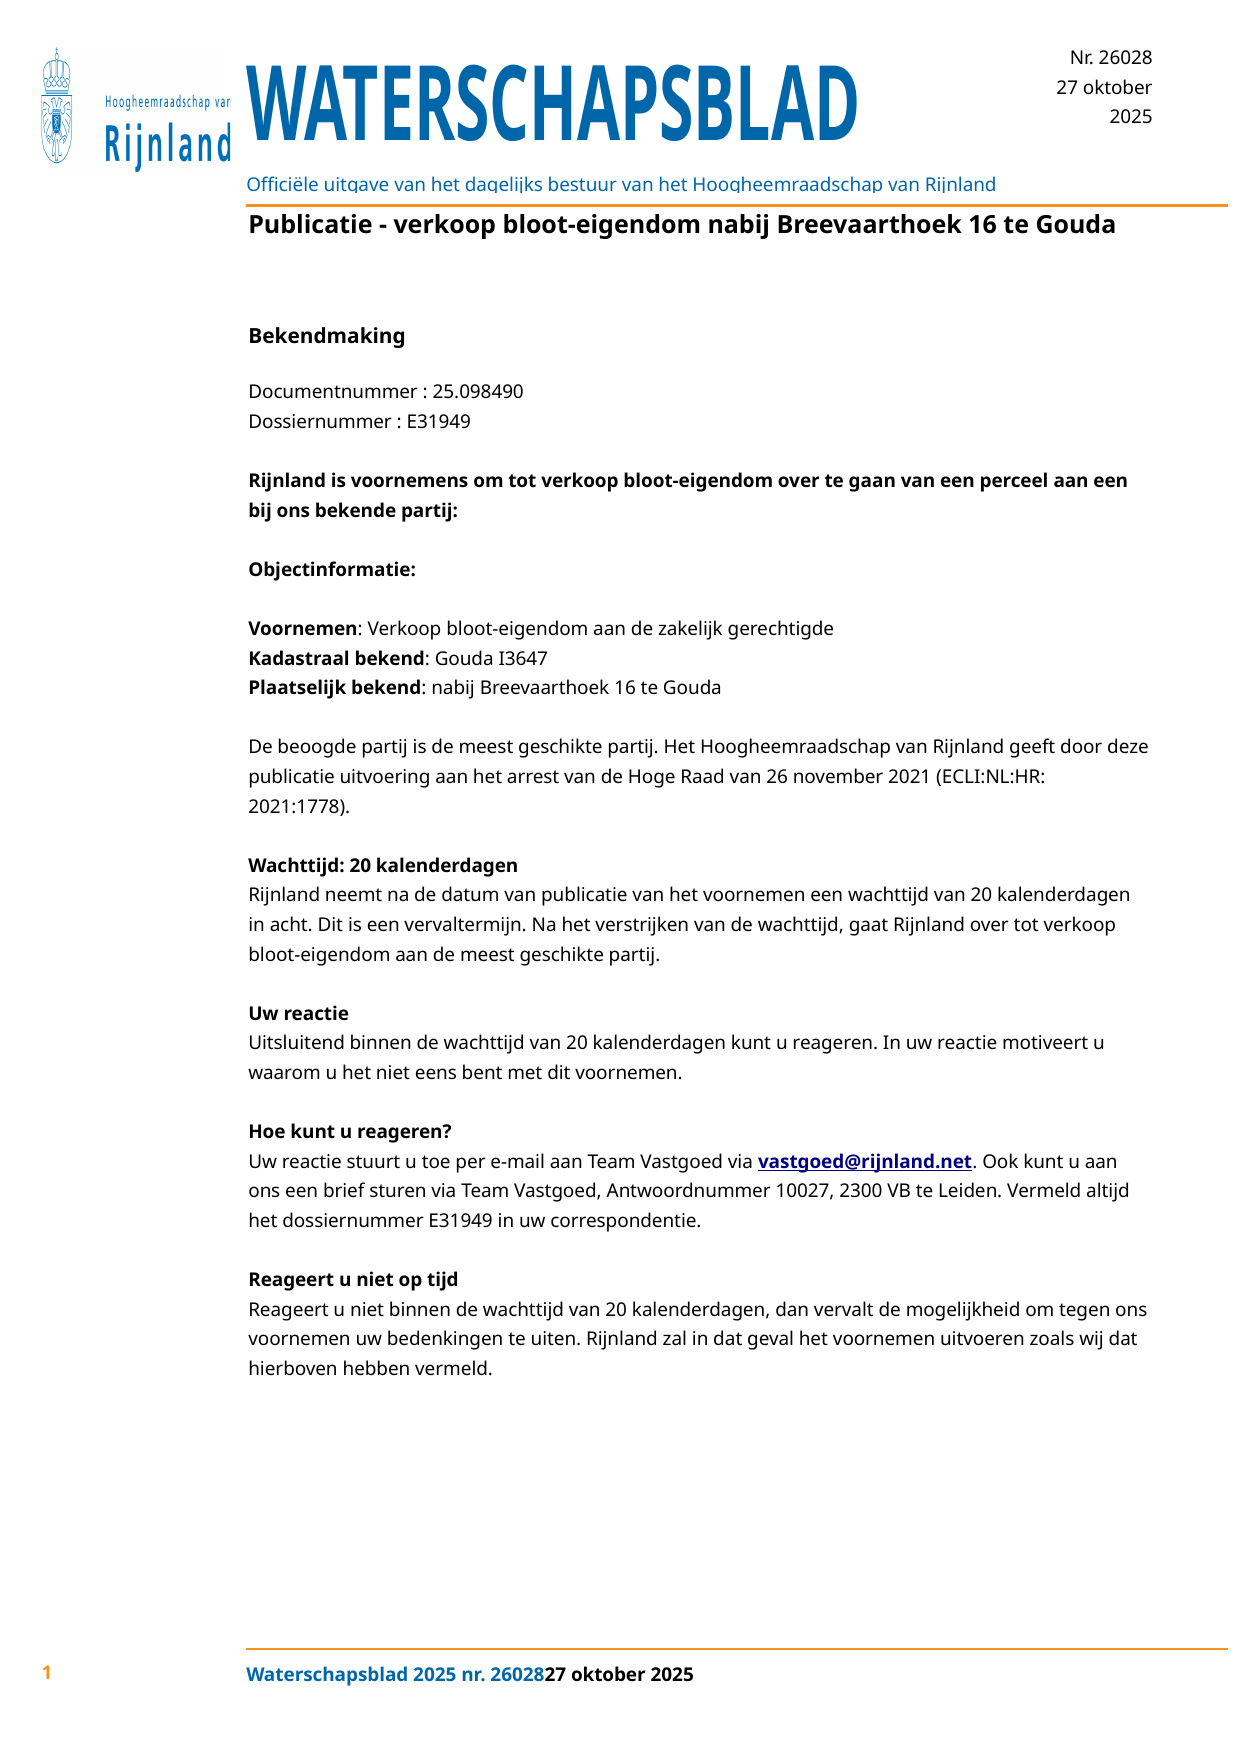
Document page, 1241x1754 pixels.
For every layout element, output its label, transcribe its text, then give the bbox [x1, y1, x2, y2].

text Plaatselijk bekend: nabij Breevaarthoek 16 te Gouda [248, 674, 1152, 700]
text Reageert u niet op tijd [248, 1266, 1152, 1292]
text Voornemen: Verkoop bloot-eigendom aan de zakelijk gerechtigde [248, 615, 1152, 641]
text Hoe kunt u reageren? [248, 1118, 1152, 1144]
text Wachttijd: 20 kalenderdagen [248, 852, 1152, 878]
text Documentnummer : 25.098490 [248, 379, 1152, 404]
text Uitsluitend binnen de wachttijd van 20 kalenderdagen kunt u reageren. In uw reactie motiveert u waarom u het niet eens bent met dit voornemen. [248, 1029, 1152, 1085]
text De beoogde partij is de meest geschikte partij. Het Hoogheemraadschap van Rijnland geeft door deze publicatie uitvoering aan het arrest van de Hoge Raad van 26 november 2021 (ECLI:NL:HR: 2021:1778). [248, 734, 1152, 819]
text Uw reactie [248, 1000, 1152, 1026]
text Reageert u niet binnen de wachttijd van 20 kalenderdagen, dan vervalt de mogelijkheid om tegen ons voornemen uw bedenkingen te uiten. Rijnland zal in dat geval het voornemen uitvoeren zoals wij dat hierboven hebben vermeld. [248, 1296, 1152, 1381]
text Kadastraal bekend: Gouda I3647 [248, 645, 1152, 671]
text Dossiernummer : E31949 [248, 408, 1152, 434]
text Uw reactie stuurt u toe per e-mail aan Team Vastgoed via vastgoed@rijnland.net. Ook kunt u aan ons een brief sturen via Team Vastgoed, Antwoordnummer 10027, 2300 VB te Leiden. Vermeld altijd het dossiernummer E31949 in uw correspondentie. [248, 1148, 1152, 1233]
text Objectinformatie: [248, 556, 1152, 582]
text Publicatie - verkoop bloot-eigendom nabij Breevaarthoek 16 te Gouda [248, 207, 1152, 241]
text Rijnland neemt na de datum van publicatie van het voornemen een wachttijd van 20 kalenderdagen in acht. Dit is een vervaltermijn. Na het verstrijken van de wachttijd, gaat Rijnland over tot verkoop bloot-eigendom aan de meest geschikte partij. [248, 882, 1152, 967]
picture [41, 47, 231, 172]
text Bekendmaking [248, 321, 1152, 349]
text Rijnland is voornemens om tot verkoop bloot-eigendom over te gaan van een perceel aan een bij ons bekende partij: [248, 467, 1152, 523]
